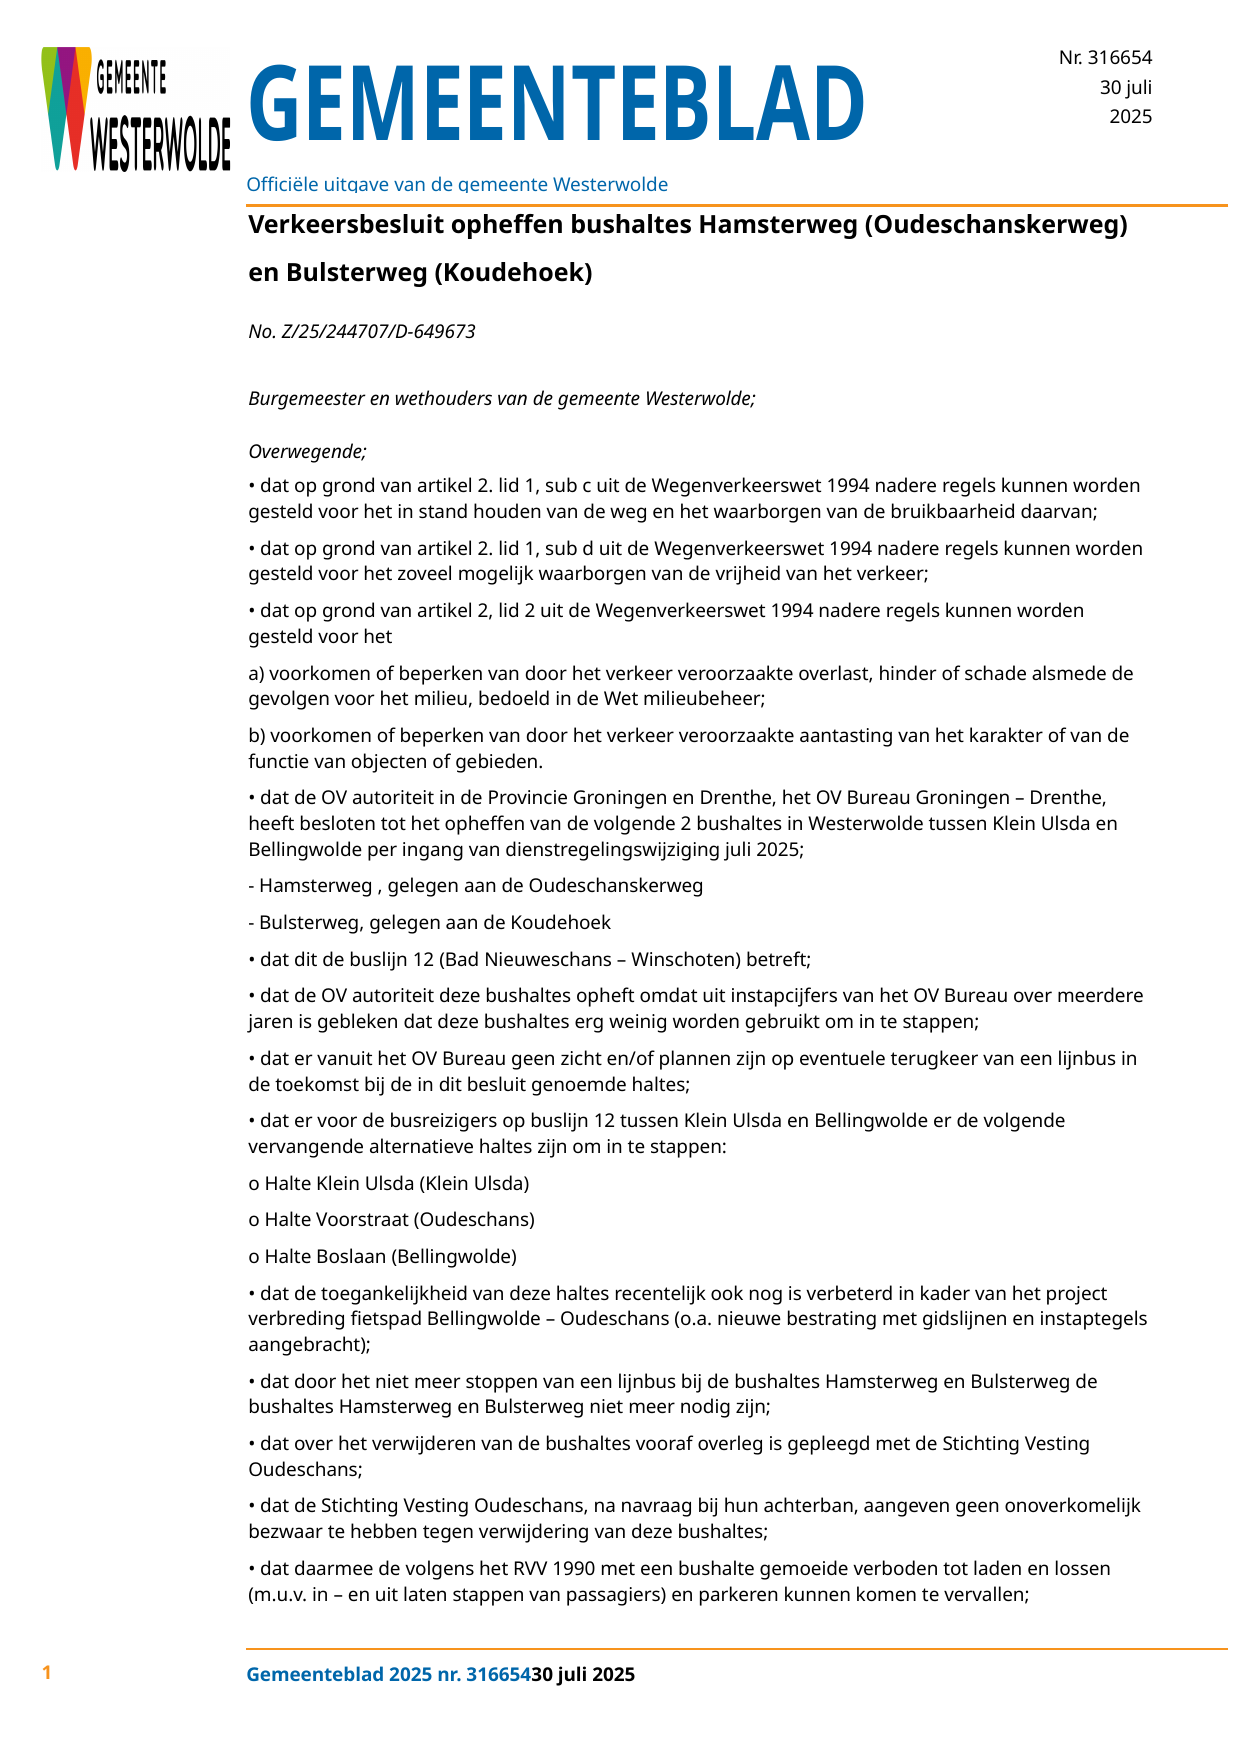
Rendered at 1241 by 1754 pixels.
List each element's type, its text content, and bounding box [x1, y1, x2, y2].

text • dat de toegankelijkheid van deze haltes recentelijk ook nog is verbeterd in kader van het project verbreding fietspad Bellingwolde – Oudeschans (o.a. nieuwe bestrating met gidslijnen en instaptegels aangebracht); [248, 1280, 1152, 1357]
text • dat door het niet meer stoppen van een lijnbus bij de bushaltes Hamsterweg en Bulsterweg de bushaltes Hamsterweg en Bulsterweg niet meer nodig zijn; [248, 1368, 1152, 1419]
text • dat dit de buslijn 12 (Bad Nieuweschans – Winschoten) betreft; [248, 946, 1152, 972]
picture [41, 47, 231, 172]
text • dat de OV autoriteit deze bushaltes opheft omdat uit instapcijfers van het OV Bureau over meerdere jaren is gebleken dat deze bushaltes erg weinig worden gebruikt om in te stappen; [248, 983, 1152, 1034]
text Overwegende; [248, 438, 1152, 464]
text • dat de Stichting Vesting Oudeschans, na navraag bij hun achterban, aangeven geen onoverkomelijk bezwaar te hebben tegen verwijdering van deze bushaltes; [248, 1493, 1152, 1544]
text - Hamsterweg , gelegen aan de Oudeschanskerweg [248, 873, 1152, 898]
text Verkeersbesluit opheffen bushaltes Hamsterweg (Oudeschanskerweg) en Bulsterweg (Koudehoek) [248, 207, 1152, 288]
text • dat op grond van artikel 2. lid 1, sub d uit de Wegenverkeerswet 1994 nadere regels kunnen worden gesteld voor het zoveel mogelijk waarborgen van de vrijheid van het verkeer; [248, 535, 1152, 586]
text Burgemeester en wethouders van de gemeente Westerwolde; [248, 386, 1152, 411]
text No. Z/25/244707/D-649673 [248, 318, 1152, 344]
text • dat daarmee de volgens het RVV 1990 met een bushalte gemoeide verboden tot laden en lossen (m.u.v. in – en uit laten stappen van passagiers) en parkeren kunnen komen te vervallen; [248, 1555, 1152, 1607]
text - Bulsterweg, gelegen aan de Koudehoek [248, 909, 1152, 935]
text o Halte Boslaan (Bellingwolde) [248, 1243, 1152, 1269]
text • dat er vanuit het OV Bureau geen zicht en/of plannen zijn op eventuele terugkeer van een lijnbus in de toekomst bij de in dit besluit genoemde haltes; [248, 1045, 1152, 1096]
text b) voorkomen of beperken van door het verkeer veroorzaakte aantasting van het karakter of van de functie van objecten of gebieden. [248, 722, 1152, 773]
text • dat over het verwijderen van de bushaltes vooraf overleg is gepleegd met de Stichting Vesting Oudeschans; [248, 1430, 1152, 1482]
text • dat op grond van artikel 2. lid 1, sub c uit de Wegenverkeerswet 1994 nadere regels kunnen worden gesteld voor het in stand houden van de weg en het waarborgen van de bruikbaarheid daarvan; [248, 472, 1152, 524]
text • dat op grond van artikel 2, lid 2 uit de Wegenverkeerswet 1994 nadere regels kunnen worden gesteld voor het [248, 597, 1152, 649]
text • dat de OV autoriteit in de Provincie Groningen en Drenthe, het OV Bureau Groningen – Drenthe, heeft besloten tot het opheffen van de volgende 2 bushaltes in Westerwolde tussen Klein Ulsda en Bellingwolde per ingang van dienstregelingswijziging juli 2025; [248, 784, 1152, 862]
text o Halte Klein Ulsda (Klein Ulsda) [248, 1170, 1152, 1196]
text • dat er voor de busreizigers op buslijn 12 tussen Klein Ulsda en Bellingwolde er de volgende vervangende alternatieve haltes zijn om in te stappen: [248, 1107, 1152, 1159]
text a) voorkomen of beperken van door het verkeer veroorzaakte overlast, hinder of schade alsmede de gevolgen voor het milieu, bedoeld in de Wet milieubeheer; [248, 660, 1152, 711]
text o Halte Voorstraat (Oudeschans) [248, 1206, 1152, 1232]
